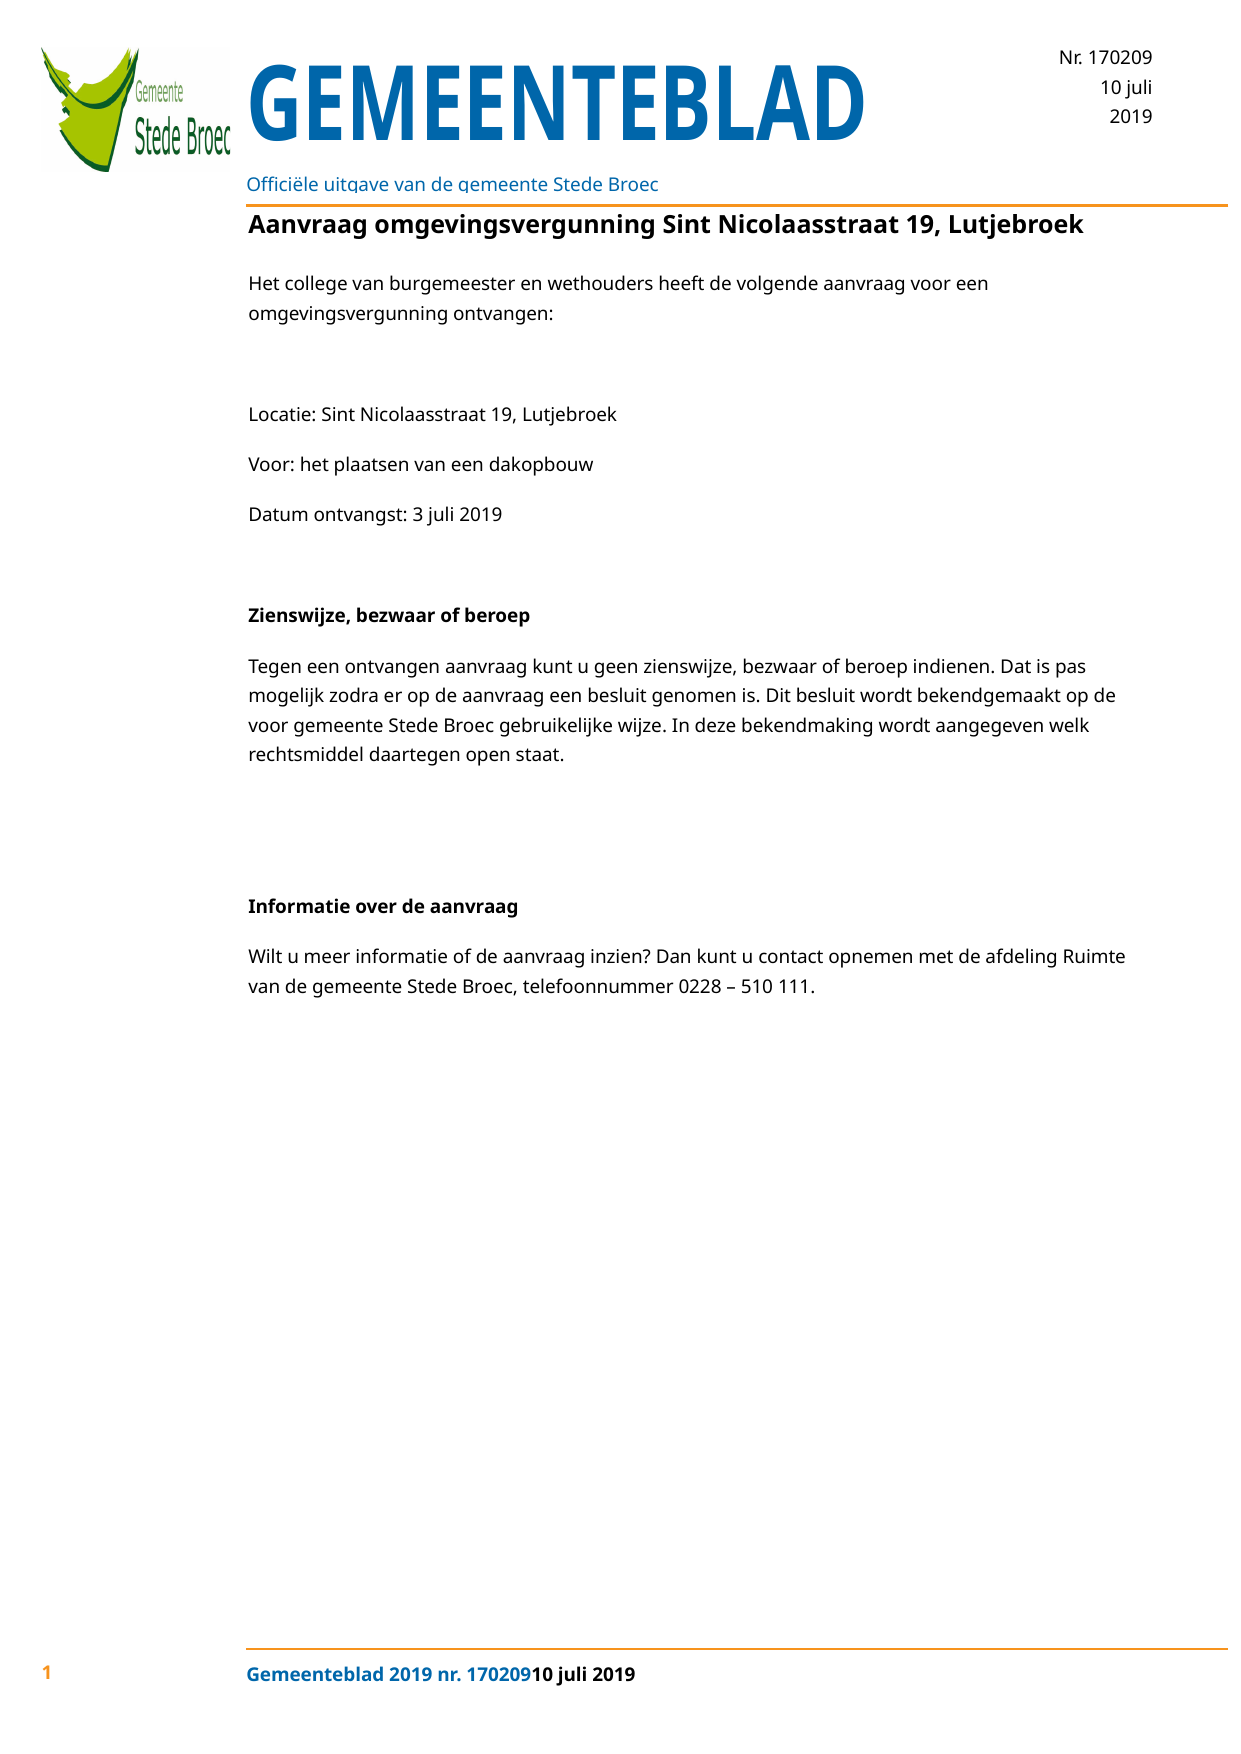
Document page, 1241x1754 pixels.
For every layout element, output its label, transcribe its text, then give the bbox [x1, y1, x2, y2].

text Informatie over de aanvraag [248, 893, 1152, 918]
text Het college van burgemeester en wethouders heeft de volgende aanvraag voor een omgevingsvergunning ontvangen: [248, 270, 1152, 326]
text Locatie: Sint Nicolaasstraat 19, Lutjebroek [248, 401, 1152, 426]
text Tegen een ontvangen aanvraag kunt u geen zienswijze, bezwaar of beroep indienen. Dat is pas mogelijk zodra er op de aanvraag een besluit genomen is. Dit besluit wordt bekendgemaakt op de voor gemeente Stede Broec gebruikelijke wijze. In deze bekendmaking wordt aangegeven welk rechtsmiddel daartegen open staat. [248, 653, 1152, 767]
text Zienswijze, bezwaar of beroep [248, 602, 1152, 628]
text Wilt u meer informatie of de aanvraag inzien? Dan kunt u contact opnemen met de afdeling Ruimte van de gemeente Stede Broec, telefoonnummer 0228 – 510 111. [248, 943, 1152, 998]
picture [41, 47, 231, 172]
text Datum ontvangst: 3 juli 2019 [248, 502, 1152, 527]
text Aanvraag omgevingsvergunning Sint Nicolaasstraat 19, Lutjebroek [248, 207, 1152, 241]
text Voor: het plaatsen van een dakopbouw [248, 451, 1152, 477]
